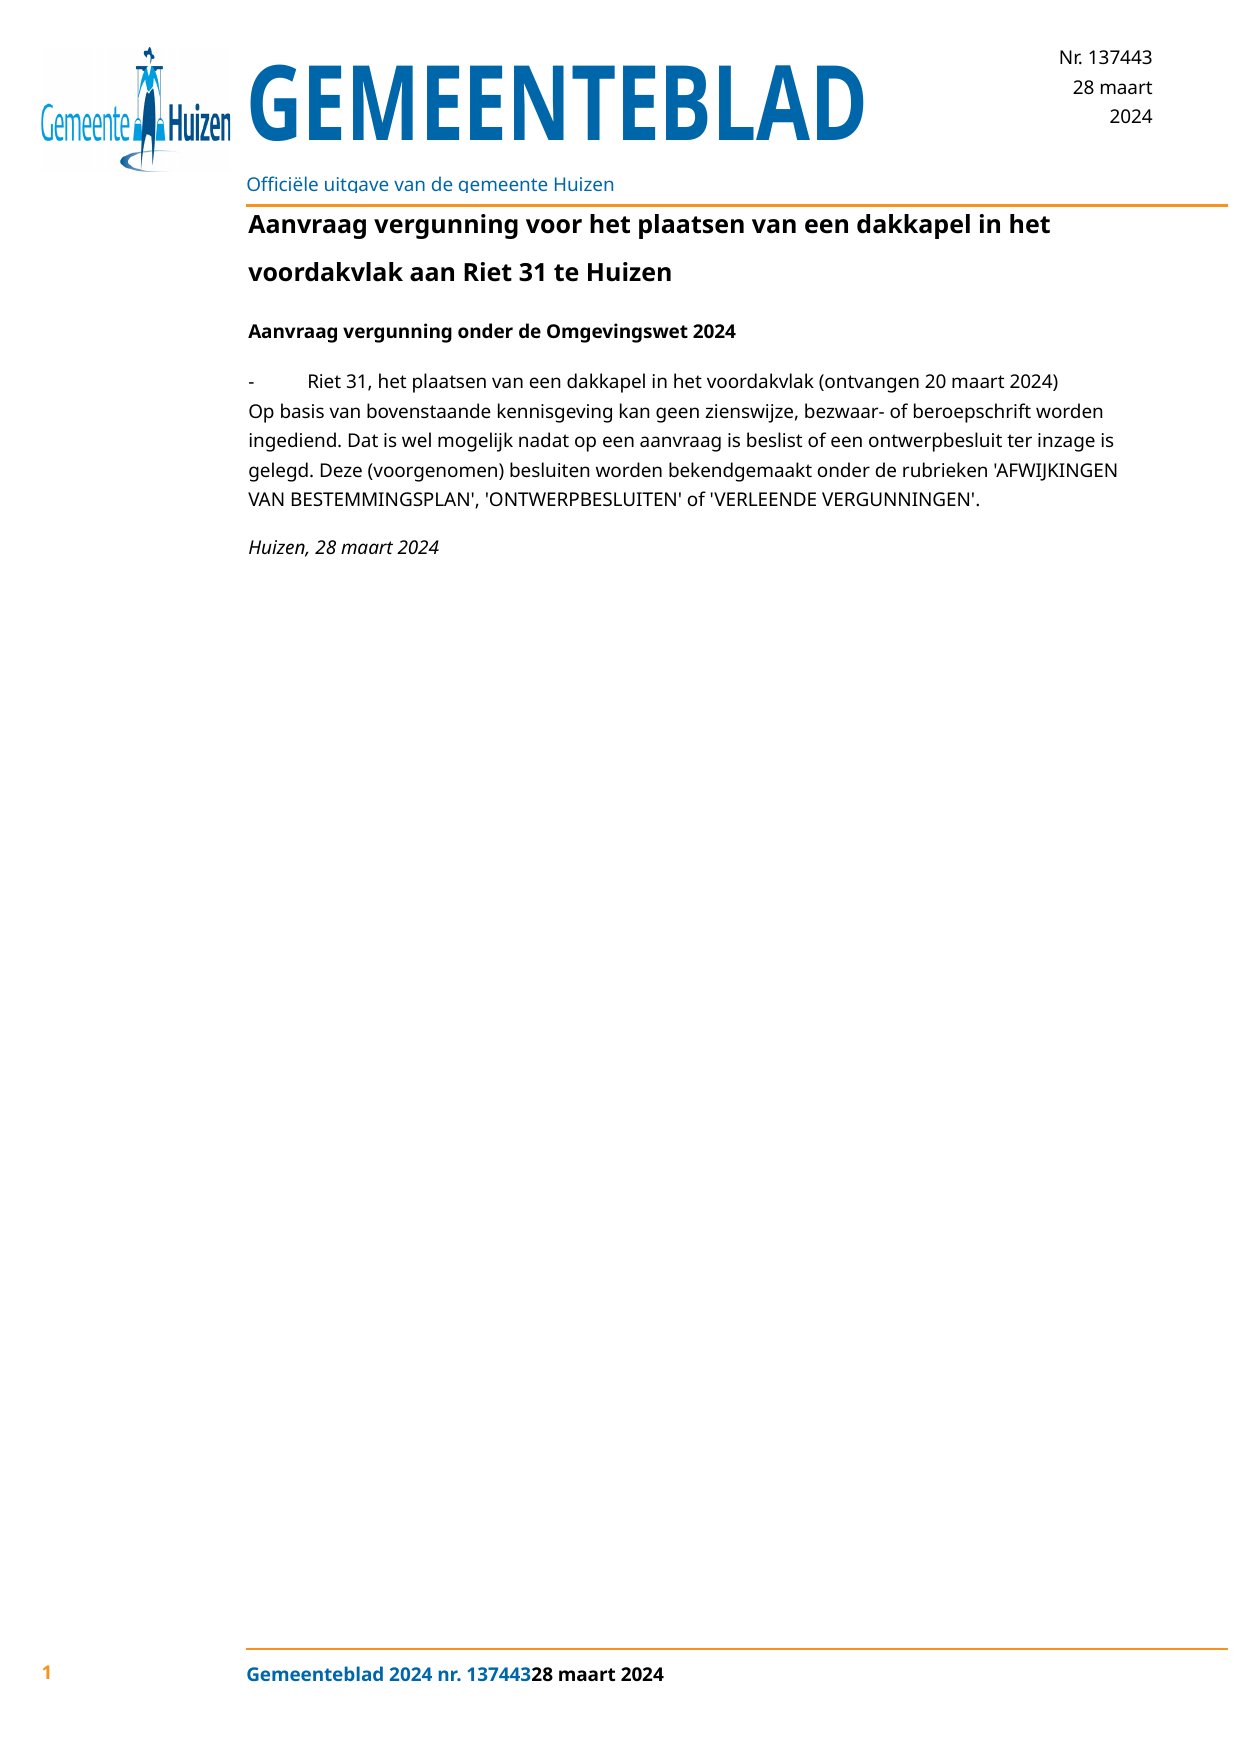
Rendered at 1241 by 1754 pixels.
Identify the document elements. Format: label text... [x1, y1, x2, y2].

text Op basis van bovenstaande kennisgeving kan geen zienswijze, bezwaar- of beroepschrift worden ingediend. Dat is wel mogelijk nadat op een aanvraag is beslist of een ontwerpbesluit ter inzage is gelegd. Deze (voorgenomen) besluiten worden bekendgemaakt onder de rubrieken 'AFWIJKINGEN VAN BESTEMMINGSPLAN', 'ONTWERPBESLUITEN' of 'VERLEENDE VERGUNNINGEN'. [248, 398, 1152, 512]
text Huizen, 28 maart 2024 [248, 534, 1152, 560]
text Aanvraag vergunning onder de Omgevingswet 2024 [248, 318, 1152, 344]
list Riet 31, het plaatsen van een dakkapel in het voordakvlak (ontvangen 20 maart 2024) [248, 368, 1152, 394]
text Aanvraag vergunning voor het plaatsen van een dakkapel in het voordakvlak aan Riet 31 te Huizen [248, 207, 1152, 288]
picture [41, 47, 231, 172]
